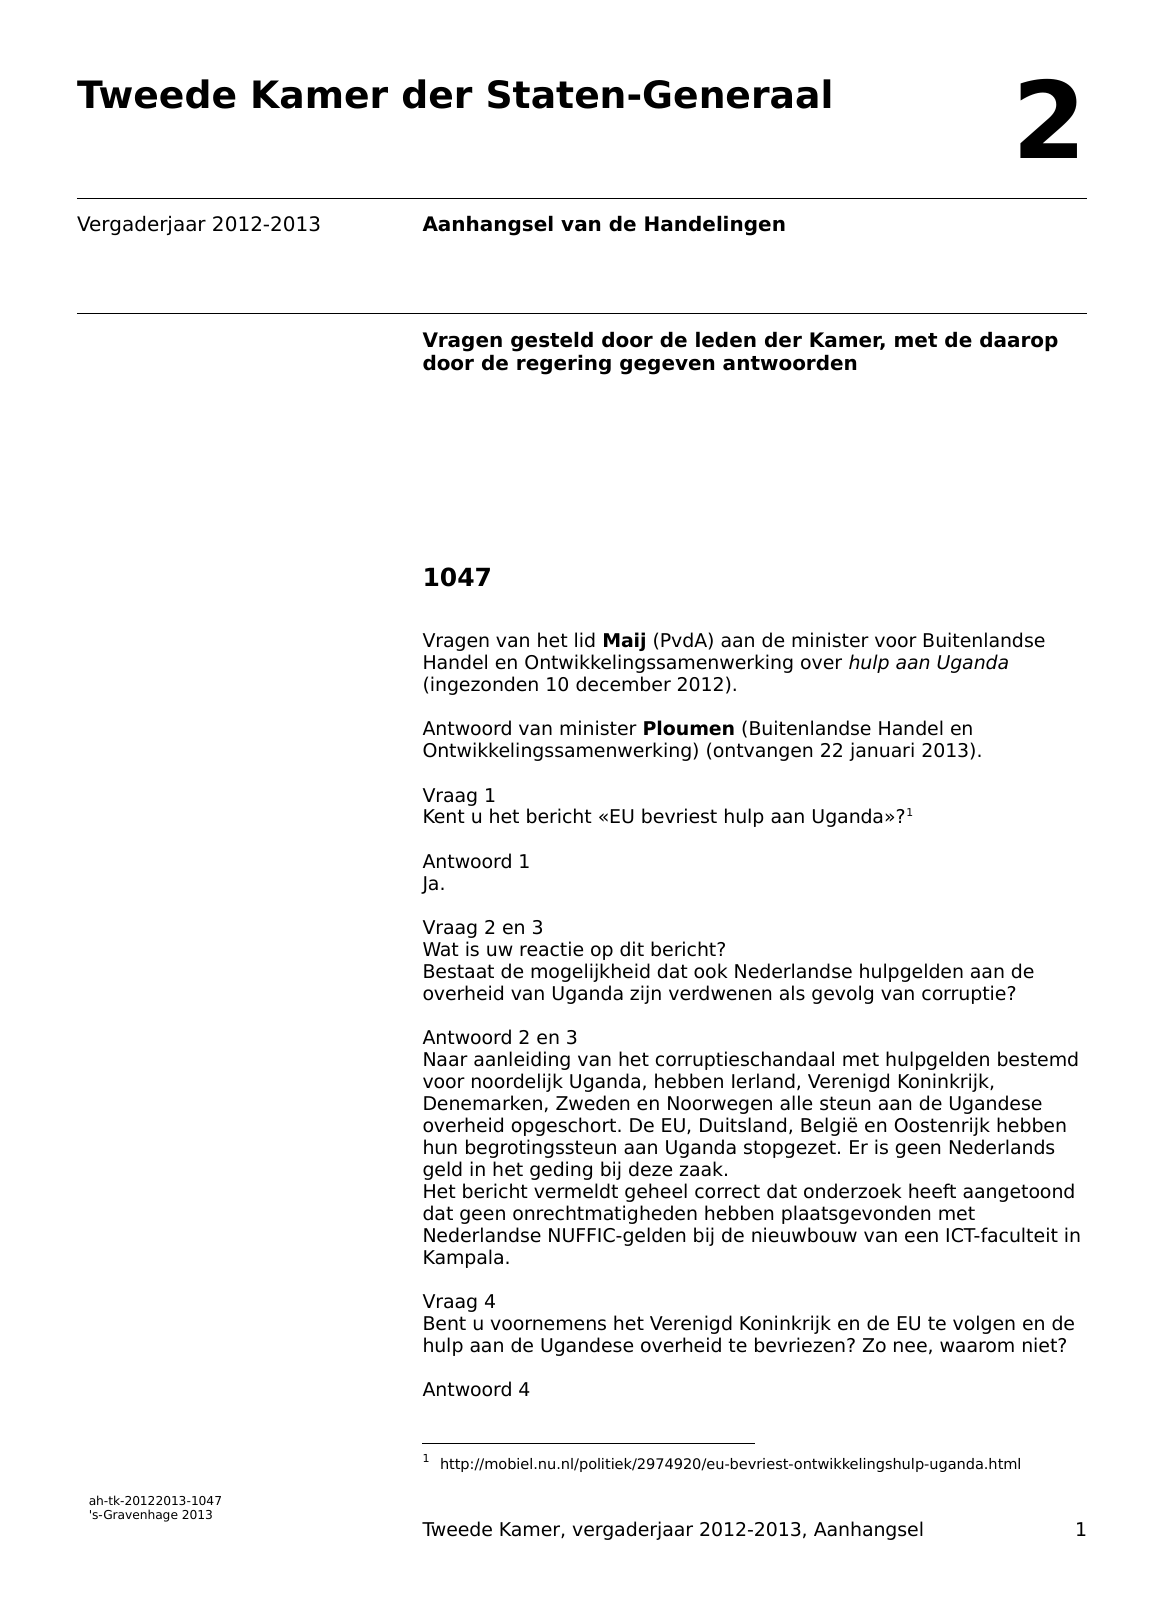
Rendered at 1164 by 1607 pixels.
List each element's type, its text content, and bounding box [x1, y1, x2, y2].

text Bestaat de mogelijkheid dat ook Nederlandse hulpgelden aan de overheid van Uganda zijn verdwenen als gevolg van corruptie? [422, 961, 1087, 1005]
text 's-Gravenhage 2013 [88, 1508, 323, 1522]
table_cell Aanhangsel van de Handelingen [422, 199, 1087, 313]
text Vragen van het lid Maij (PvdA) aan de minister voor Buitenlandse Handel en Ontwikkelingssamenwerking over hulp aan Uganda (ingezonden 10 december 2012). [422, 630, 1087, 696]
text Antwoord van minister Ploumen (Buitenlandse Handel en Ontwikkelingssamenwerking) (ontvangen 22 januari 2013). [422, 718, 1087, 762]
text Naar aanleiding van het corruptieschandaal met hulpgelden bestemd voor noordelijk Uganda, hebben Ierland, Verenigd Koninkrijk, Denemarken, Zweden en Noorwegen alle steun aan de Ugandese overheid opgeschort. De EU, Duitsland, België en Oostenrijk hebben hun begrotingssteun aan Uganda stopgezet. Er is geen Nederlands geld in het geding bij deze zaak. [422, 1049, 1087, 1181]
text Vraag 2 en 3 [422, 917, 1087, 939]
text Ja. [422, 873, 1087, 894]
table_cell Vergaderjaar 2012-2013 [77, 199, 422, 313]
table_header Tweede Kamer der Staten-Generaal [77, 59, 886, 198]
text 1047 [422, 563, 1087, 592]
table_cell [77, 314, 422, 375]
table_cell Vragen gesteld door de leden der Kamer, met de daarop door de regering gegeven antwoorden [422, 314, 1087, 375]
text Kent u het bericht «EU bevriest hulp aan Uganda»? [422, 806, 1087, 828]
text Antwoord 2 en 3 [422, 1027, 1087, 1049]
text ah-tk-20122013-1047 [88, 1494, 323, 1508]
text Vraag 1 [422, 784, 1087, 806]
text Wat is uw reactie op dit bericht? [422, 939, 1087, 961]
text Vraag 4 [422, 1291, 1087, 1313]
text Antwoord 1 [422, 851, 1087, 873]
text Het bericht vermeldt geheel correct dat onderzoek heeft aangetoond dat geen onrechtmatigheden hebben plaatsgevonden met Nederlandse NUFFIC-gelden bij de nieuwbouw van een ICT-faculteit in Kampala. [422, 1181, 1087, 1269]
text Antwoord 4 [422, 1379, 1087, 1401]
text http://mobiel.nu.nl/politiek/2974920/eu-bevriest-ontwikkelingshulp-uganda.html [422, 1452, 1087, 1474]
text Bent u voornemens het Verenigd Koninkrijk en de EU te volgen en de hulp aan de Ugandese overheid te bevriezen? Zo nee, waarom niet? [422, 1313, 1087, 1357]
table_header 2 [886, 59, 1087, 198]
